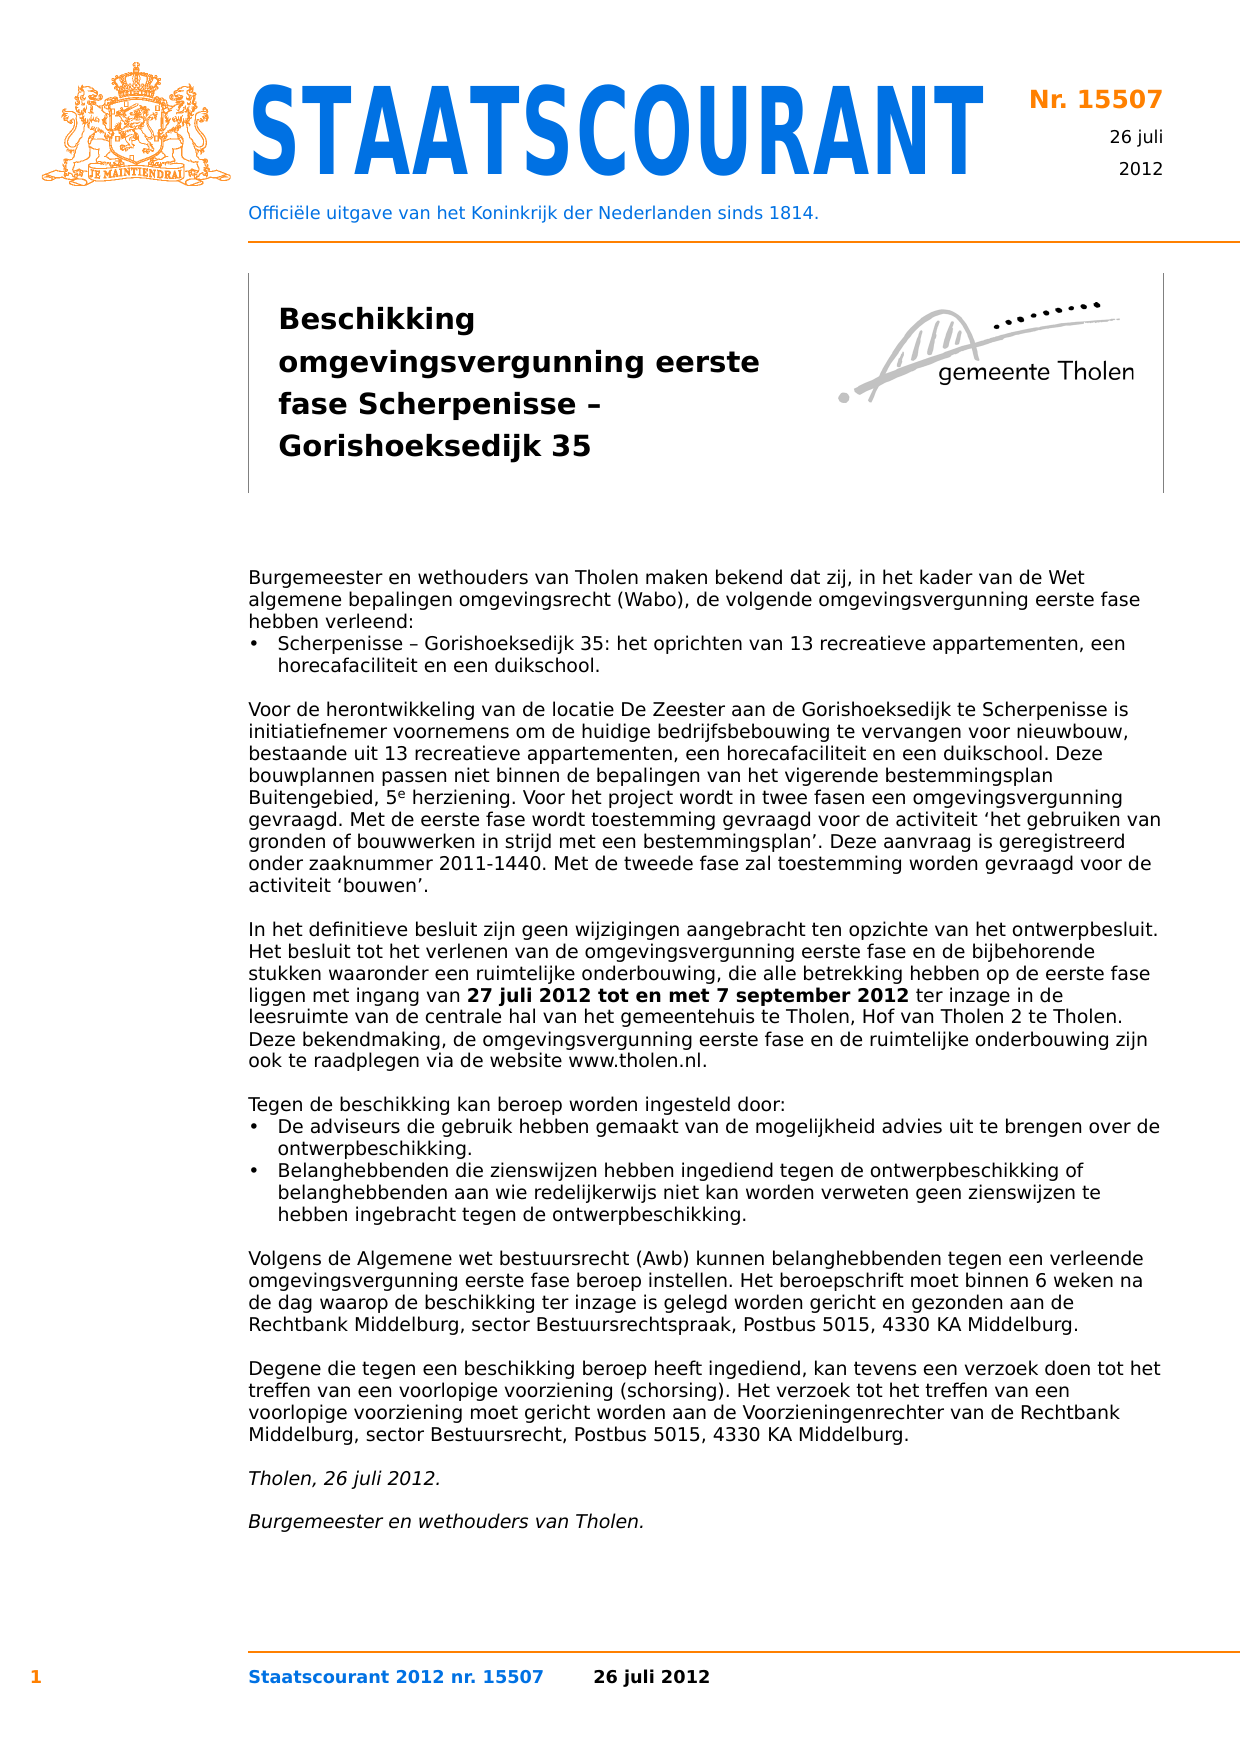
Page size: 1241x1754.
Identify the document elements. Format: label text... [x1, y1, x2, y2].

text In het definitieve besluit zijn geen wijzigingen aangebracht ten opzichte van het ontwerpbesluit. Het besluit tot het verlenen van de omgevingsvergunning eerste fase en de bijbehorende stukken waaronder een ruimtelijke onderbouwing, die alle betrekking hebben op de eerste fase liggen met ingang van 27 juli 2012 tot en met 7 september 2012 ter inzage in de leesruimte van de centrale hal van het gemeentehuis te Tholen, Hof van Tholen 2 te Tholen. Deze bekendmaking, de omgevingsvergunning eerste fase en de ruimtelijke onderbouwing zijn ook te raadplegen via de website www.tholen.nl. [248, 918, 1163, 1072]
table_header [25, 62, 248, 241]
table_header Nr. 15507 [998, 62, 1240, 121]
table_cell 26 juli [998, 121, 1240, 153]
text Degene die tegen een beschikking beroep heeft ingediend, kan tevens een verzoek doen tot het treffen van een voorlopige voorziening (schorsing). Het verzoek tot het treffen van een voorlopige voorziening moet gericht worden aan de Voorzieningenrechter van de Rechtbank Middelburg, sector Bestuursrecht, Postbus 5015, 4330 KA Middelburg. [248, 1358, 1163, 1446]
text Volgens de Algemene wet bestuursrecht (Awb) kunnen belanghebbenden tegen een verleende omgevingsvergunning eerste fase beroep instellen. Het beroepschrift moet binnen 6 weken na de dag waarop de beschikking ter inzage is gelegd worden gericht en gezonden aan de Rechtbank Middelburg, sector Bestuursrechtspraak, Postbus 5015, 4330 KA Middelburg. [248, 1248, 1163, 1336]
text • Belanghebbenden die zienswijzen hebben ingediend tegen de ontwerpbeschikking of belanghebbenden aan wie redelijkerwijs niet kan worden verweten geen zienswijzen te hebben ingebracht tegen de ontwerpbeschikking. [248, 1160, 1163, 1226]
text Burgemeester en wethouders van Tholen. [248, 1511, 1163, 1533]
table_header STAATSCOURANT [248, 62, 998, 203]
table_cell 2012 [998, 153, 1240, 203]
picture [41, 62, 231, 186]
picture [838, 302, 1134, 403]
text Tegen de beschikking kan beroep worden ingesteld door: [248, 1094, 1163, 1116]
text Voor de herontwikkeling van de locatie De Zeester aan de Gorishoeksedijk te Scherpenisse is initiatiefnemer voornemens om de huidige bedrijfsbebouwing te vervangen voor nieuwbouw, bestaande uit 13 recreatieve appartementen, een horecafaciliteit en een duikschool. Deze bouwplannen passen niet binnen de bepalingen van het vigerende bestemmingsplan Buitengebied, 5e herziening. Voor het project wordt in twee fasen een omgevingsvergunning gevraagd. Met de eerste fase wordt toestemming gevraagd voor de activiteit ‘het gebruiken van gronden of bouwwerken in strijd met een bestemmingsplan’. Deze aanvraag is geregistreerd onder zaaknummer 2011-1440. Met de tweede fase zal toestemming worden gevraagd voor de activiteit ‘bouwen’. [248, 699, 1163, 897]
text Tholen, 26 juli 2012. [248, 1468, 1163, 1489]
text Burgemeester en wethouders van Tholen maken bekend dat zij, in het kader van de Wet algemene bepalingen omgevingsrecht (Wabo), de volgende omgevingsvergunning eerste fase hebben verleend: [248, 567, 1163, 633]
subtitle Beschikking omgevingsvergunning eerste fase Scherpenisse – Gorishoeksedijk 35 [249, 273, 1163, 493]
text • Scherpenisse – Gorishoeksedijk 35: het oprichten van 13 recreatieve appartementen, een horecafaciliteit en een duikschool. [248, 633, 1163, 677]
table_cell Officiële uitgave van het Koninkrijk der Nederlanden sinds 1814. [248, 203, 1240, 241]
text • De adviseurs die gebruik hebben gemaakt van de mogelijkheid advies uit te brengen over de ontwerpbeschikking. [248, 1116, 1163, 1160]
